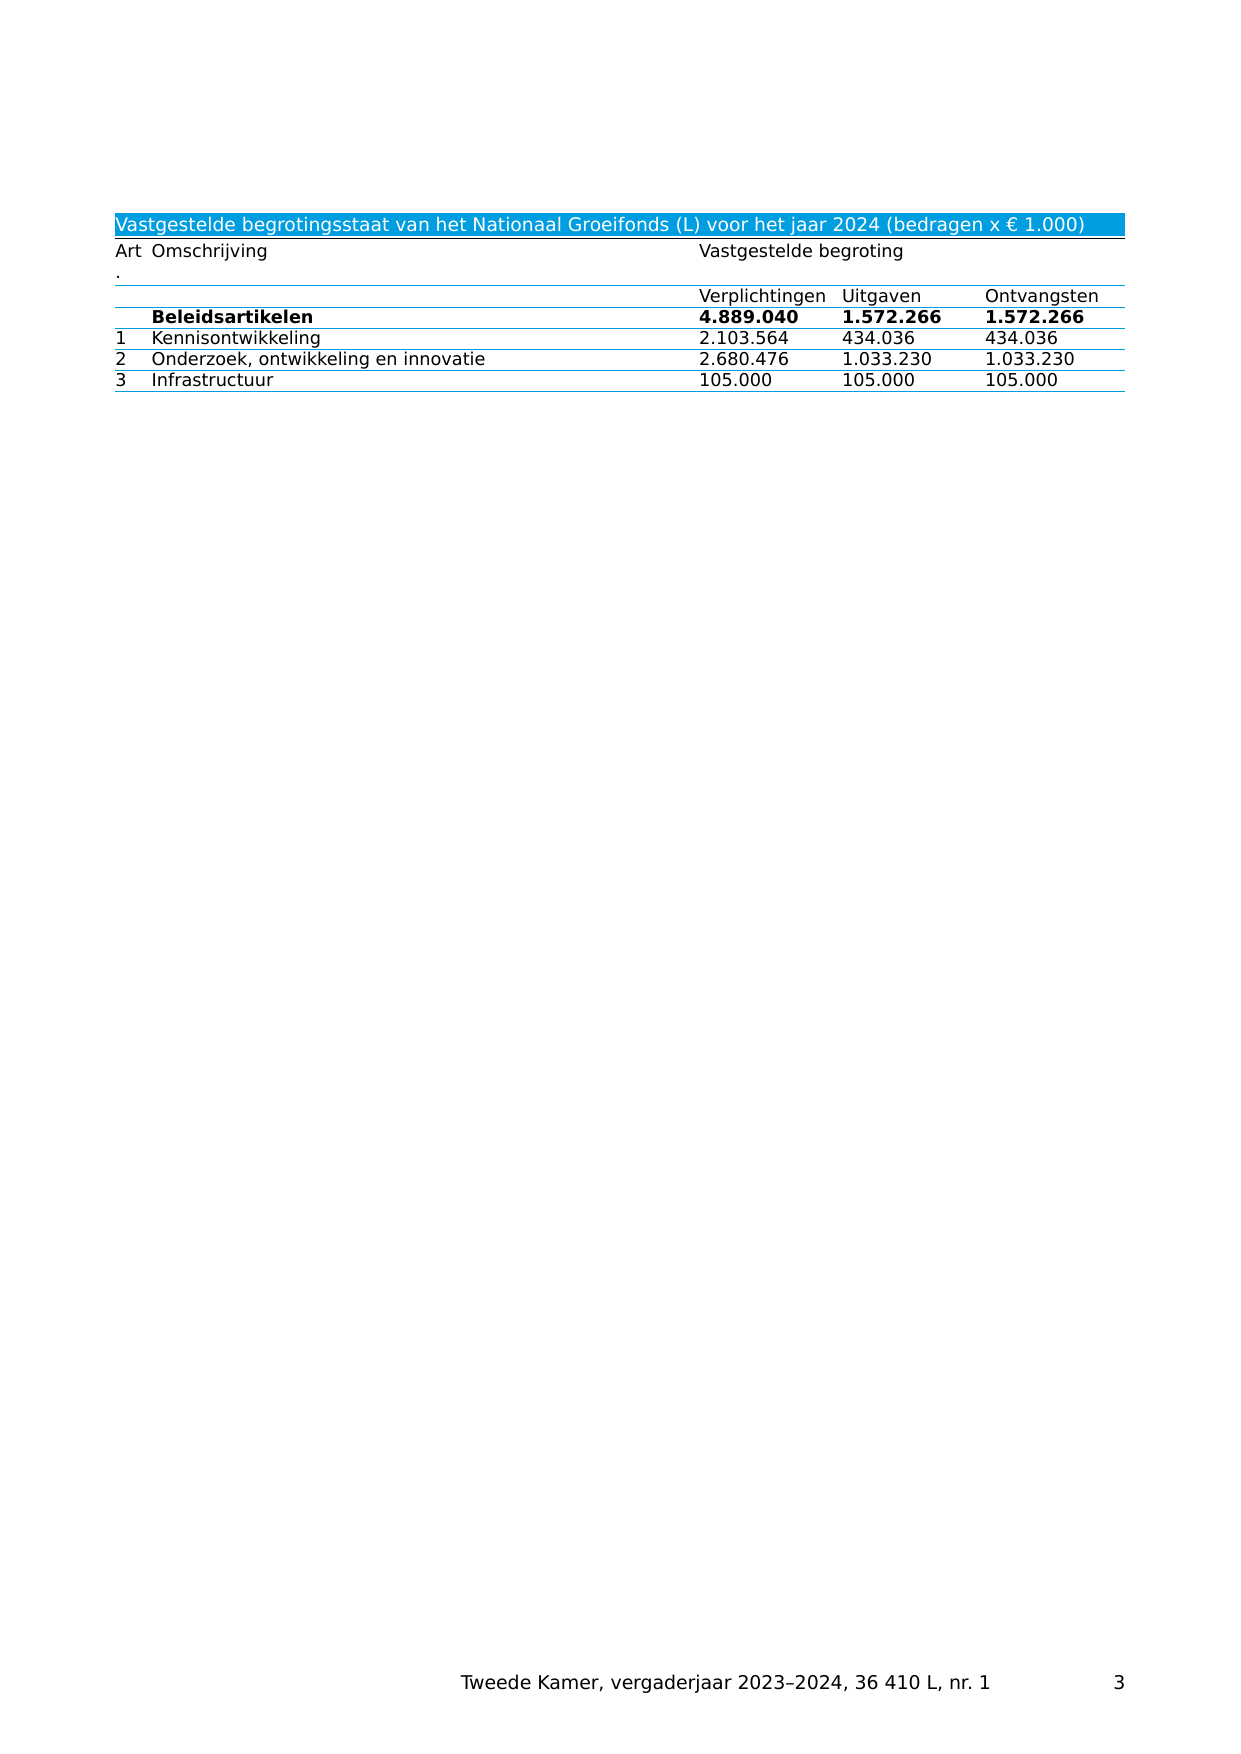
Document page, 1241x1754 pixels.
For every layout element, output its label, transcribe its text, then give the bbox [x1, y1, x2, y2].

table_cell Beleidsartikelen [149, 308, 696, 328]
table_cell Omschrijving [149, 239, 696, 285]
table_cell Kennisontwikkeling [149, 329, 696, 349]
table_cell 434.036 [982, 329, 1125, 349]
table_cell Infrastructuur [149, 371, 696, 391]
table_cell [149, 286, 696, 306]
table_cell 434.036 [839, 329, 982, 349]
table_cell 4.889.040 [696, 308, 839, 328]
table_cell 2 [115, 350, 148, 370]
table_cell 1.572.266 [839, 308, 982, 328]
table_cell 1.033.230 [839, 350, 982, 370]
table_cell 105.000 [982, 371, 1125, 391]
table_cell 1.033.230 [982, 350, 1125, 370]
table_cell Ontvangsten [982, 286, 1125, 306]
table_cell 1.572.266 [982, 308, 1125, 328]
table_cell Art. [115, 239, 148, 285]
table_cell 1 [115, 329, 148, 349]
table_cell 2.680.476 [696, 350, 839, 370]
table_cell 3 [115, 371, 148, 391]
table_cell Uitgaven [839, 286, 982, 306]
table_cell 105.000 [696, 371, 839, 391]
table_cell 2.103.564 [696, 329, 839, 349]
table_cell [115, 286, 148, 306]
table_cell Verplichtingen [696, 286, 839, 306]
table_cell Vastgestelde begroting [696, 239, 1125, 285]
table_cell 105.000 [839, 371, 982, 391]
table_cell [115, 308, 148, 328]
table_cell Onderzoek, ontwikkeling en innovatie [149, 350, 696, 370]
